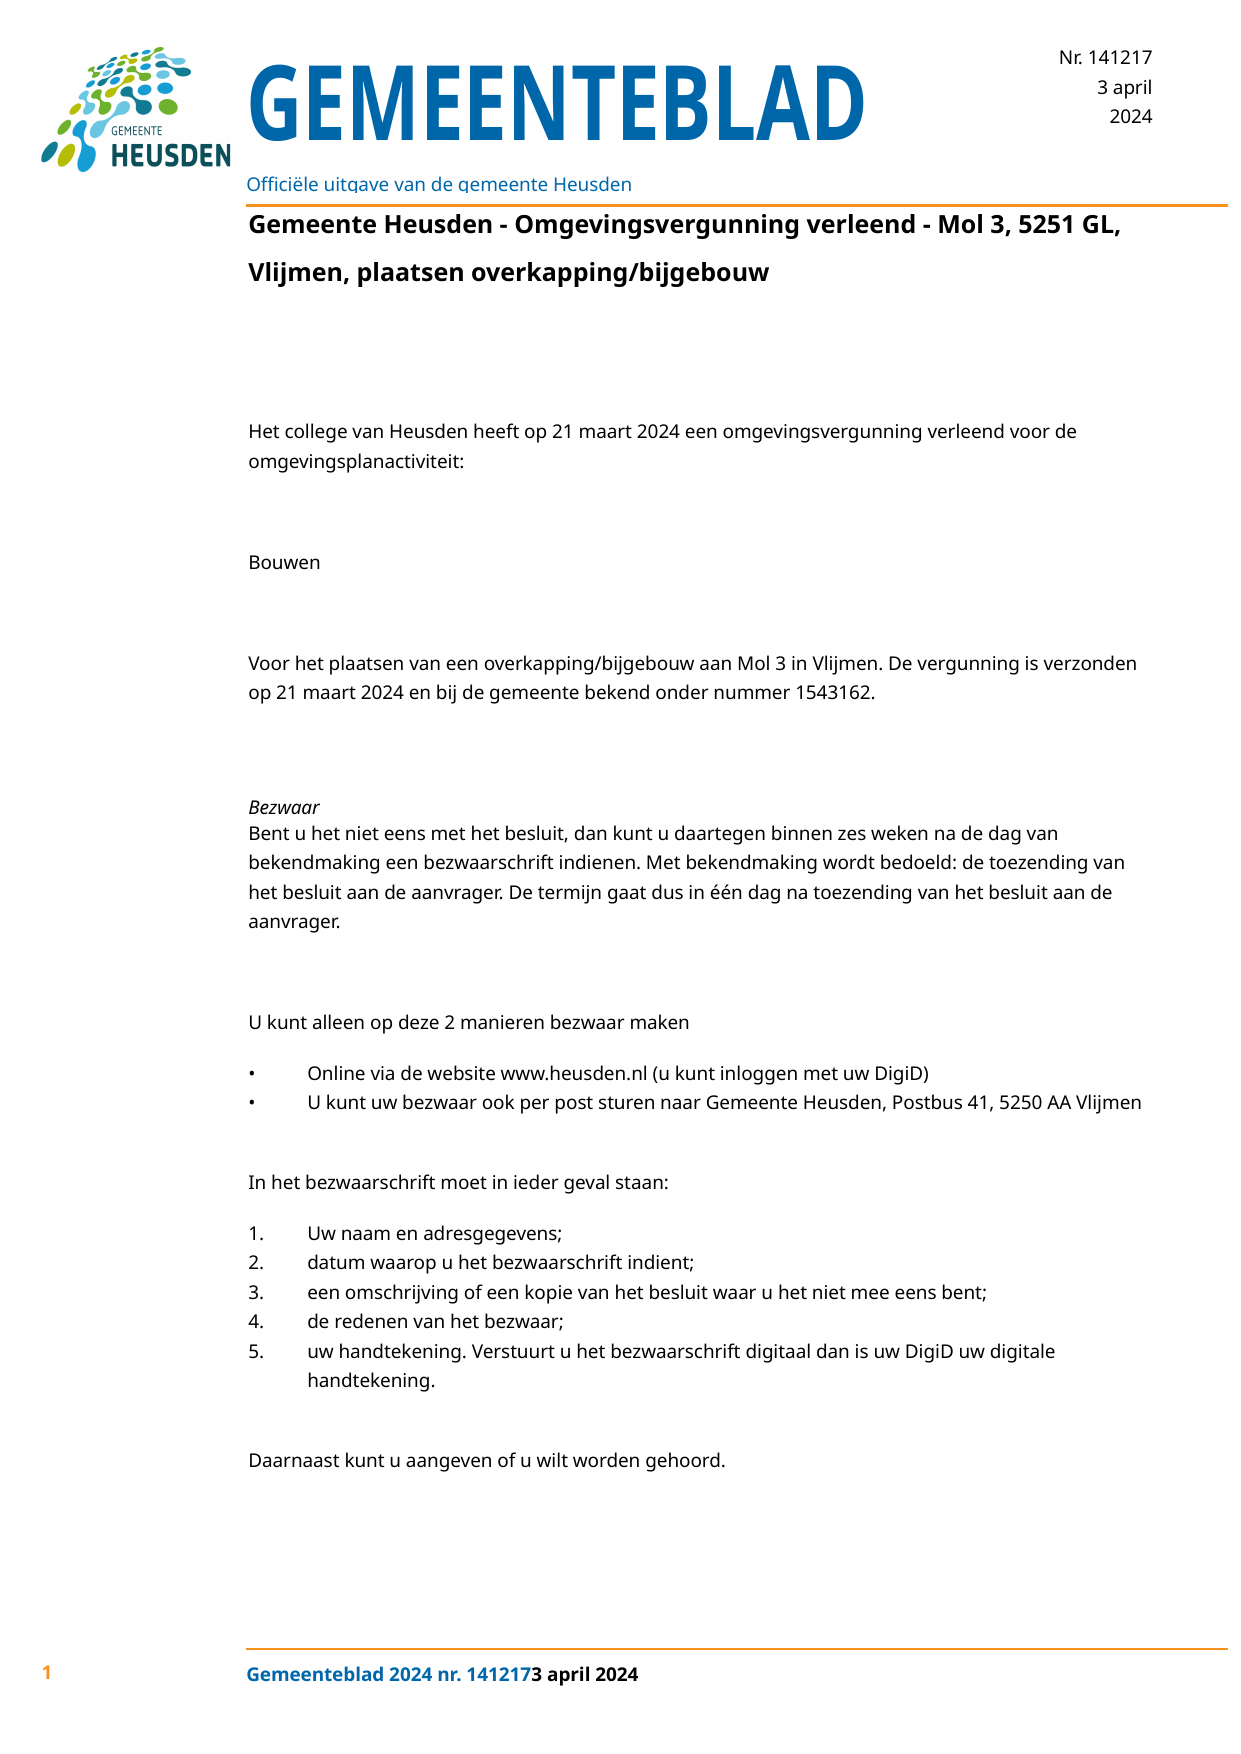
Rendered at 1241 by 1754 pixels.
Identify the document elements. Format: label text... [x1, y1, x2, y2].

text U kunt alleen op deze 2 manieren bezwaar maken [248, 1009, 1152, 1035]
picture [41, 47, 231, 172]
list uw handtekening. Verstuurt u het bezwaarschrift digitaal dan is uw DigiD uw digitale handtekening. [248, 1338, 1152, 1393]
text Het college van Heusden heeft op 21 maart 2024 een omgevingsvergunning verleend voor de omgevingsplanactiviteit: [248, 419, 1152, 474]
text Daarnaast kunt u aangeven of u wilt worden gehoord. [248, 1448, 1152, 1473]
text Voor het plaatsen van een overkapping/bijgebouw aan Mol 3 in Vlijmen. De vergunning is verzonden op 21 maart 2024 en bij de gemeente bekend onder nummer 1543162. [248, 650, 1152, 705]
list Uw naam en adresgegevens; [248, 1220, 1152, 1245]
text In het bezwaarschrift moet in ieder geval staan: [248, 1169, 1152, 1195]
list een omschrijving of een kopie van het besluit waar u het niet mee eens bent; [248, 1279, 1152, 1304]
text Bent u het niet eens met het besluit, dan kunt u daartegen binnen zes weken na de dag van bekendmaking een bezwaarschrift indienen. Met bekendmaking wordt bedoeld: de toezending van het besluit aan de aanvrager. De termijn gaat dus in één dag na toezending van het besluit aan de aanvrager. [248, 820, 1152, 934]
list de redenen van het bezwaar; [248, 1308, 1152, 1334]
text Bezwaar [248, 794, 1152, 820]
text Bouwen [248, 549, 1152, 575]
text Gemeente Heusden - Omgevingsvergunning verleend - Mol 3, 5251 GL, Vlijmen, plaatsen overkapping/bijgebouw [248, 207, 1152, 288]
list datum waarop u het bezwaarschrift indient; [248, 1249, 1152, 1275]
list U kunt uw bezwaar ook per post sturen naar Gemeente Heusden, Postbus 41, 5250 AA Vlijmen [248, 1089, 1152, 1115]
list Online via de website www.heusden.nl (u kunt inloggen met uw DigiD) [248, 1060, 1152, 1085]
